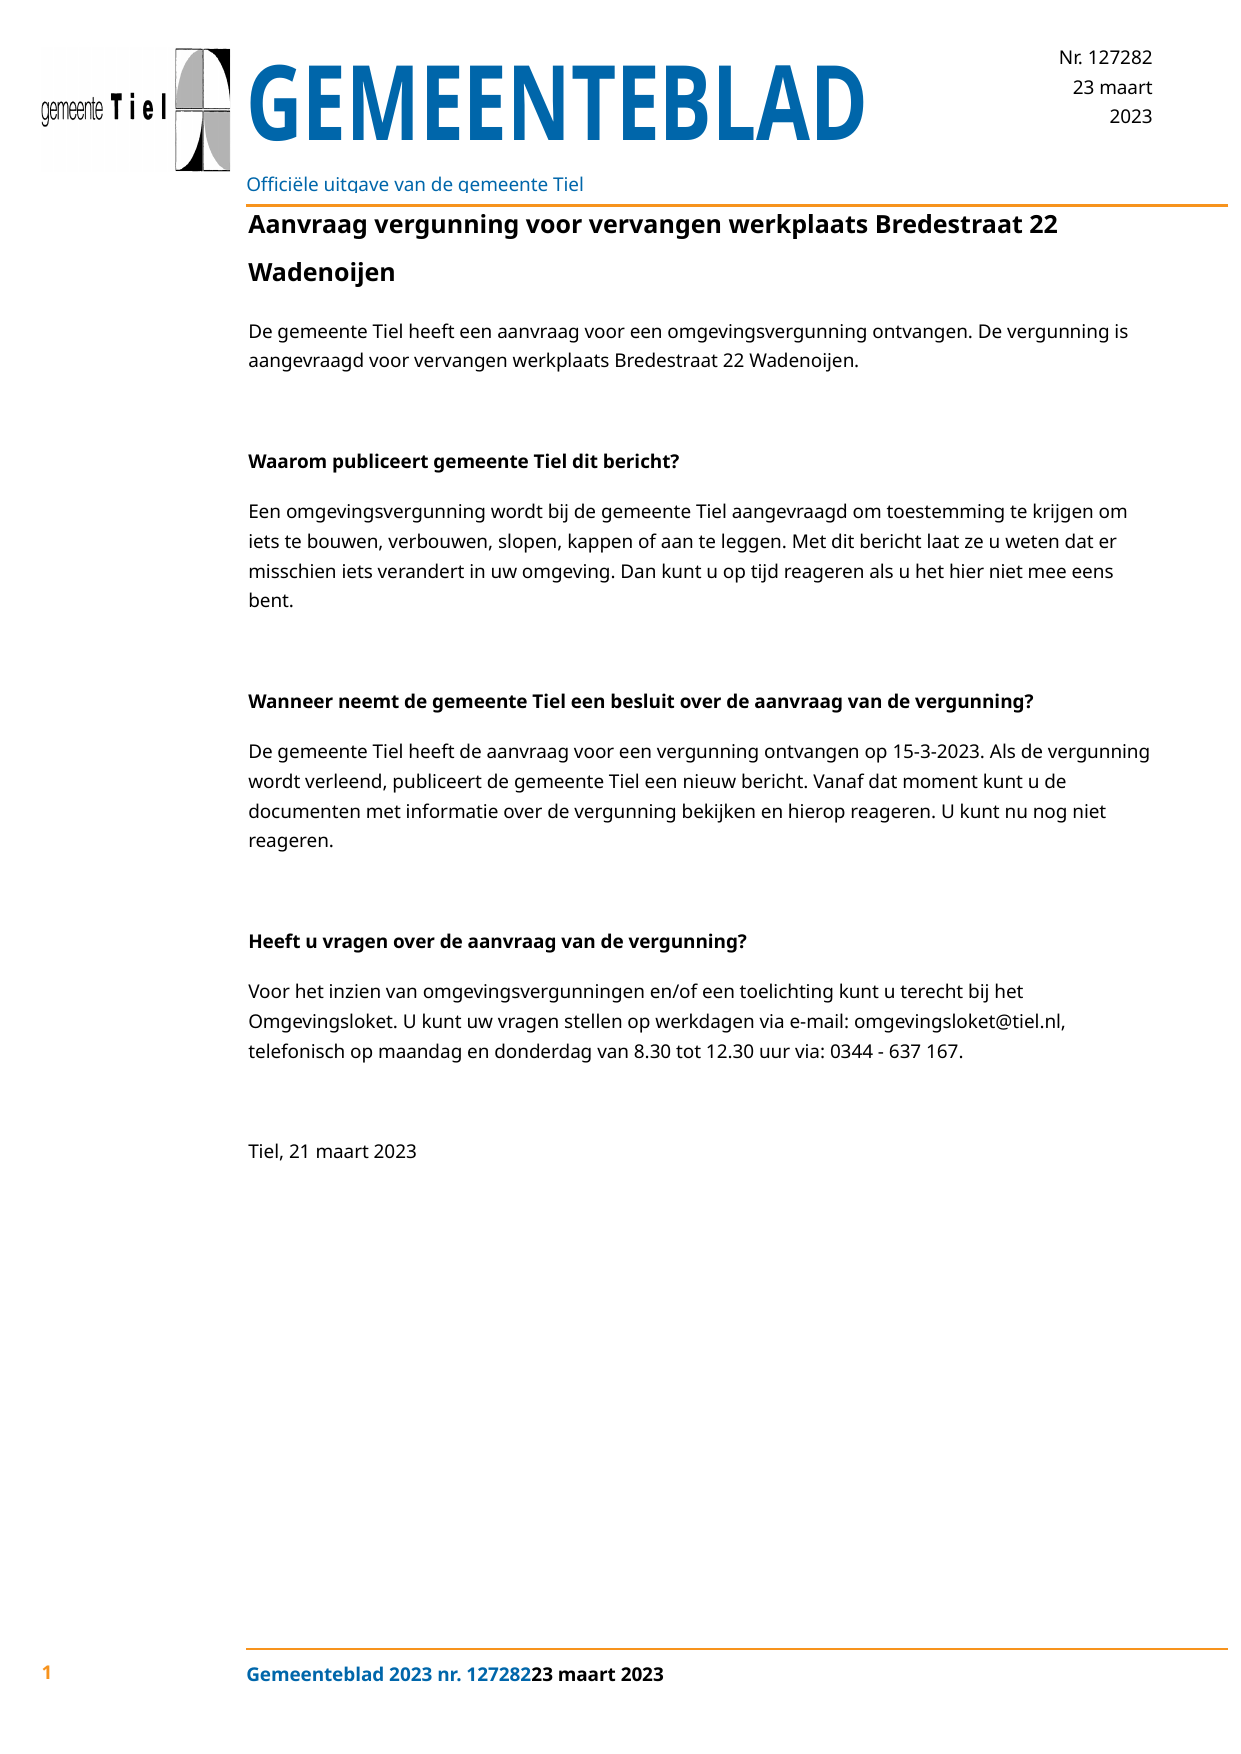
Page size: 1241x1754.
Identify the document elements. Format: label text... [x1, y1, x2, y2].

text De gemeente Tiel heeft een aanvraag voor een omgevingsvergunning ontvangen. De vergunning is aangevraagd voor vervangen werkplaats Bredestraat 22 Wadenoijen. [248, 318, 1152, 373]
text Wanneer neemt de gemeente Tiel een besluit over de aanvraag van de vergunning? [248, 688, 1152, 714]
text Aanvraag vergunning voor vervangen werkplaats Bredestraat 22 Wadenoijen [248, 207, 1152, 288]
text Voor het inzien van omgevingsvergunningen en/of een toelichting kunt u terecht bij het Omgevingsloket. U kunt uw vragen stellen op werkdagen via e-mail: omgevingsloket@tiel.nl, telefonisch op maandag en donderdag van 8.30 tot 12.30 uur via: 0344 - 637 167. [248, 979, 1152, 1064]
picture [41, 47, 231, 172]
text Tiel, 21 maart 2023 [248, 1139, 1152, 1164]
text Heeft u vragen over de aanvraag van de vergunning? [248, 928, 1152, 954]
text De gemeente Tiel heeft de aanvraag voor een vergunning ontvangen op 15-3-2023. Als de vergunning wordt verleend, publiceert de gemeente Tiel een nieuw bericht. Vanaf dat moment kunt u de documenten met informatie over de vergunning bekijken en hierop reageren. U kunt nu nog niet reageren. [248, 739, 1152, 853]
text Een omgevingsvergunning wordt bij de gemeente Tiel aangevraagd om toestemming te krijgen om iets te bouwen, verbouwen, slopen, kappen of aan te leggen. Met dit bericht laat ze u weten dat er misschien iets verandert in uw omgeving. Dan kunt u op tijd reageren als u het hier niet mee eens bent. [248, 499, 1152, 613]
text Waarom publiceert gemeente Tiel dit bericht? [248, 448, 1152, 474]
